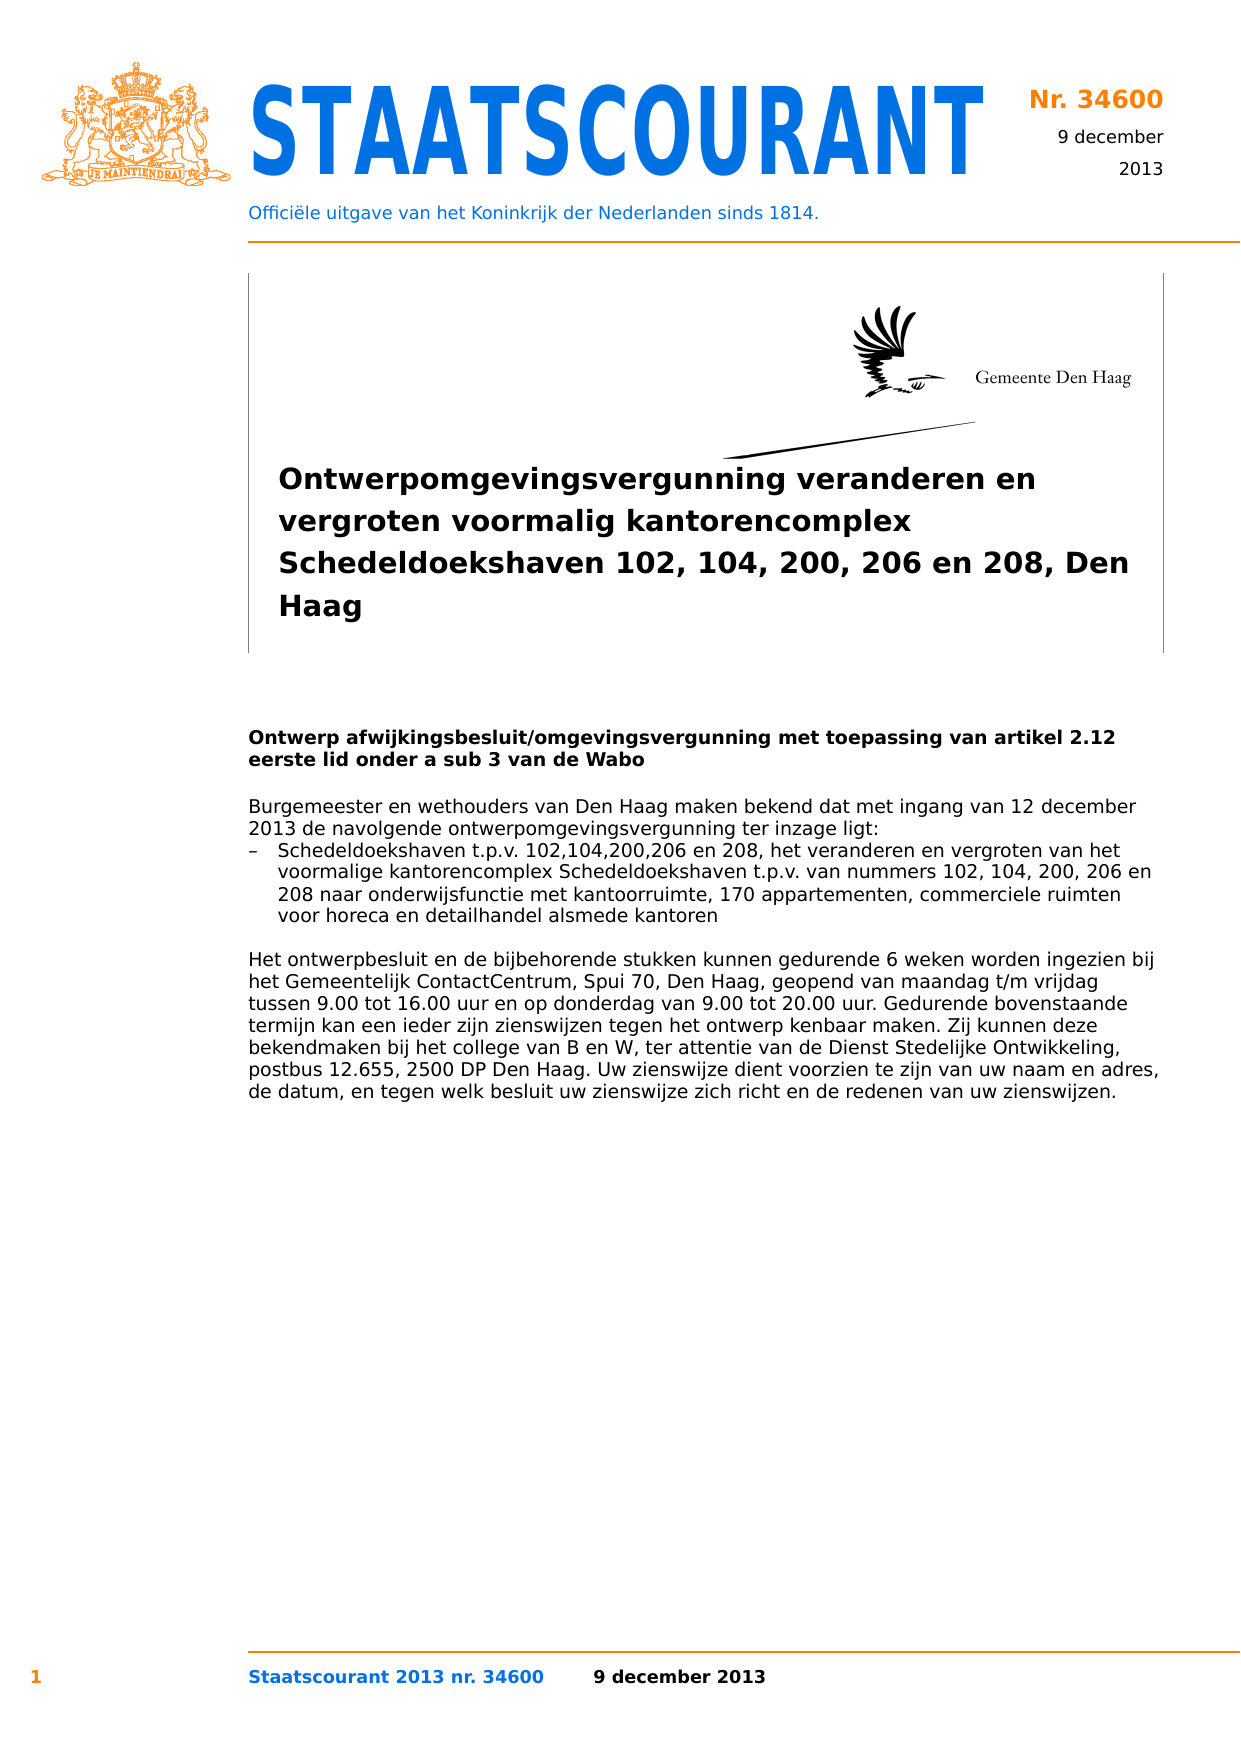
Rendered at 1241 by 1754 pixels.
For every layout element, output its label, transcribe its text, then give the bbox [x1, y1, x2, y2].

subtitle Ontwerpomgevingsvergunning veranderen en vergroten voormalig kantorencomplex Schedeldoekshaven 102, 104, 200, 206 en 208, Den Haag [249, 273, 1163, 653]
picture [41, 62, 231, 186]
picture [720, 302, 1134, 462]
table_cell 2013 [998, 153, 1240, 203]
table_header [25, 62, 248, 241]
subtitle Ontwerp afwijkingsbesluit/omgevingsvergunning met toepassing van artikel 2.12 eerste lid onder a sub 3 van de Wabo [248, 727, 1163, 771]
table_cell 9 december [998, 121, 1240, 153]
text Het ontwerpbesluit en de bijbehorende stukken kunnen gedurende 6 weken worden ingezien bij het Gemeentelijk ContactCentrum, Spui 70, Den Haag, geopend van maandag t/m vrijdag tussen 9.00 tot 16.00 uur en op donderdag van 9.00 tot 20.00 uur. Gedurende bovenstaande termijn kan een ieder zijn zienswijzen tegen het ontwerp kenbaar maken. Zij kunnen deze bekendmaken bij het college van B en W, ter attentie van de Dienst Stedelijke Ontwikkeling, postbus 12.655, 2500 DP Den Haag. Uw zienswijze dient voorzien te zijn van uw naam en adres, de datum, en tegen welk besluit uw zienswijze zich richt en de redenen van uw zienswijzen. [248, 949, 1163, 1103]
table_cell Officiële uitgave van het Koninkrijk der Nederlanden sinds 1814. [248, 203, 1240, 241]
table_header Nr. 34600 [998, 62, 1240, 121]
text – Schedeldoekshaven t.p.v. 102,104,200,206 en 208, het veranderen en vergroten van het voormalige kantorencomplex Schedeldoekshaven t.p.v. van nummers 102, 104, 200, 206 en 208 naar onderwijsfunctie met kantoorruimte, 170 appartementen, commerciele ruimten voor horeca en detailhandel alsmede kantoren [248, 839, 1163, 927]
text Burgemeester en wethouders van Den Haag maken bekend dat met ingang van 12 december 2013 de navolgende ontwerpomgevingsvergunning ter inzage ligt: [248, 796, 1163, 839]
table_header STAATSCOURANT [248, 62, 998, 203]
